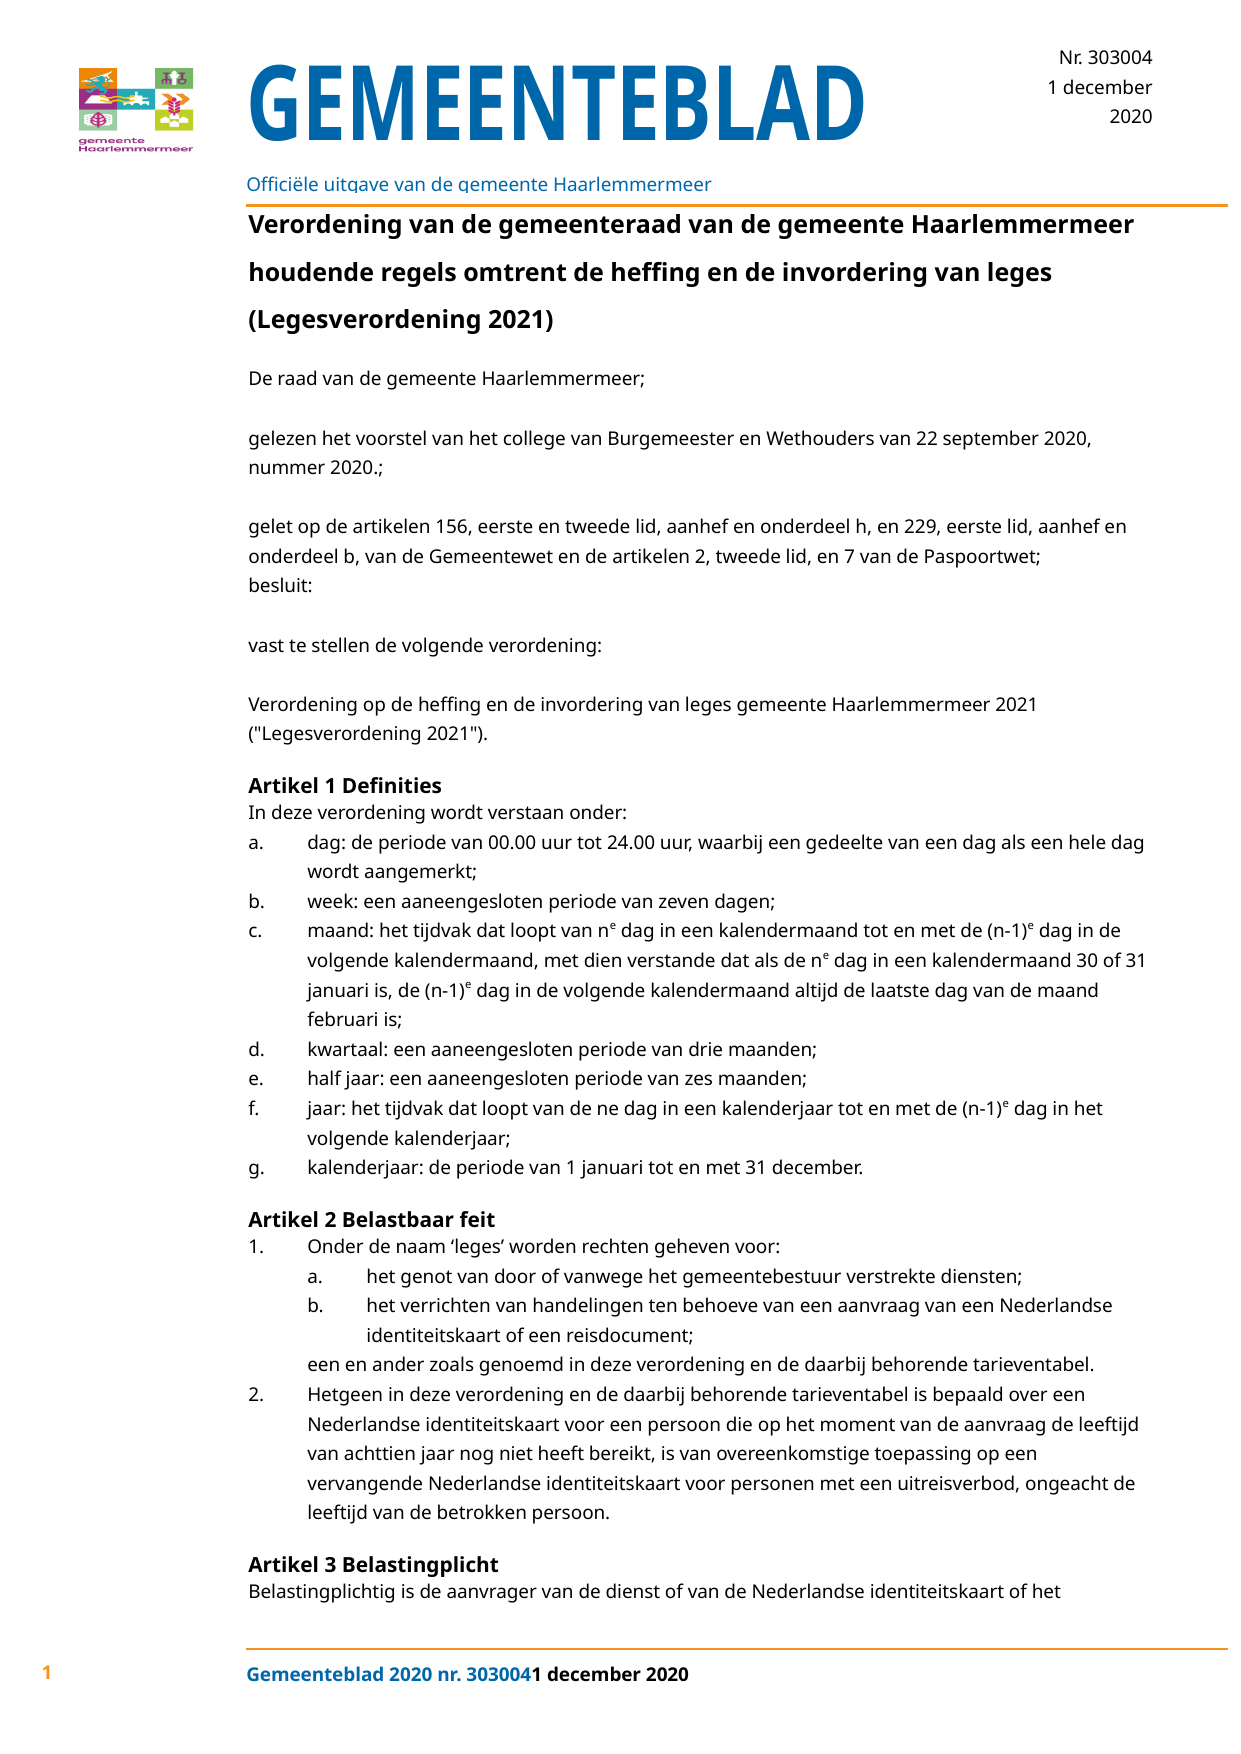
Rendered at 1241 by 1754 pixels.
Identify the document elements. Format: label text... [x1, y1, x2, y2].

text Verordening van de gemeenteraad van de gemeente Haarlemmermeer houdende regels omtrent de heffing en de invordering van leges (Legesverordening 2021) [248, 207, 1152, 336]
picture [41, 47, 231, 172]
list maand: het tijdvak dat loopt van ne dag in een kalendermaand tot en met de (n-1)e dag in de volgende kalendermaand, met dien verstande dat als de ne dag in een kalendermaand 30 of 31 januari is, de (n-1)e dag in de volgende kalendermaand altijd de laatste dag van de maand februari is; [248, 918, 1152, 1032]
list kwartaal: een aaneengesloten periode van drie maanden; [248, 1036, 1152, 1062]
text In deze verordening wordt verstaan onder: [248, 799, 1152, 825]
text Artikel 2 Belastbaar feit [248, 1205, 1152, 1233]
text vast te stellen de volgende verordening: [248, 632, 1152, 657]
list dag: de periode van 00.00 uur tot 24.00 uur, waarbij een gedeelte van een dag als een hele dag wordt aangemerkt; [248, 829, 1152, 884]
list kalenderjaar: de periode van 1 januari tot en met 31 december. [248, 1154, 1152, 1180]
text gelet op de artikelen 156, eerste en tweede lid, aanhef en onderdeel h, en 229, eerste lid, aanhef en onderdeel b, van de Gemeentewet en de artikelen 2, tweede lid, en 7 van de Paspoortwet; [248, 513, 1152, 569]
text Belastingplichtig is de aanvrager van de dienst of van de Nederlandse identiteitskaart of het [248, 1578, 1152, 1604]
text Verordening op de heffing en de invordering van leges gemeente Haarlemmermeer 2021 ("Legesverordening 2021"). [248, 691, 1152, 746]
text De raad van de gemeente Haarlemmermeer; [248, 366, 1152, 391]
text Artikel 1 Definities [248, 771, 1152, 799]
list een en ander zoals genoemd in deze verordening en de daarbij behorende tarieventabel. [248, 1352, 1152, 1377]
list half jaar: een aaneengesloten periode van zes maanden; [248, 1066, 1152, 1091]
list Hetgeen in deze verordening en de daarbij behorende tarieventabel is bepaald over een Nederlandse identiteitskaart voor een persoon die op het moment van de aanvraag de leeftijd van achttien jaar nog niet heeft bereikt, is van overeenkomstige toepassing op een vervangende Nederlandse identiteitskaart voor personen met een uitreisverbod, ongeacht de leeftijd van de betrokken persoon. [248, 1381, 1152, 1525]
text gelezen het voorstel van het college van Burgemeester en Wethouders van 22 september 2020, nummer 2020.; [248, 425, 1152, 480]
list jaar: het tijdvak dat loopt van de ne dag in een kalenderjaar tot en met de (n-1)e dag in het volgende kalenderjaar; [248, 1095, 1152, 1151]
list week: een aaneengesloten periode van zeven dagen; [248, 888, 1152, 914]
list het verrichten van handelingen ten behoeve van een aanvraag van een Nederlandse identiteitskaart of een reisdocument; [307, 1292, 1152, 1348]
list het genot van door of vanwege het gemeentebestuur verstrekte diensten; [307, 1263, 1152, 1288]
text Artikel 3 Belastingplicht [248, 1550, 1152, 1578]
text besluit: [248, 573, 1152, 598]
list Onder de naam ‘leges’ worden rechten geheven voor: [248, 1233, 1152, 1259]
